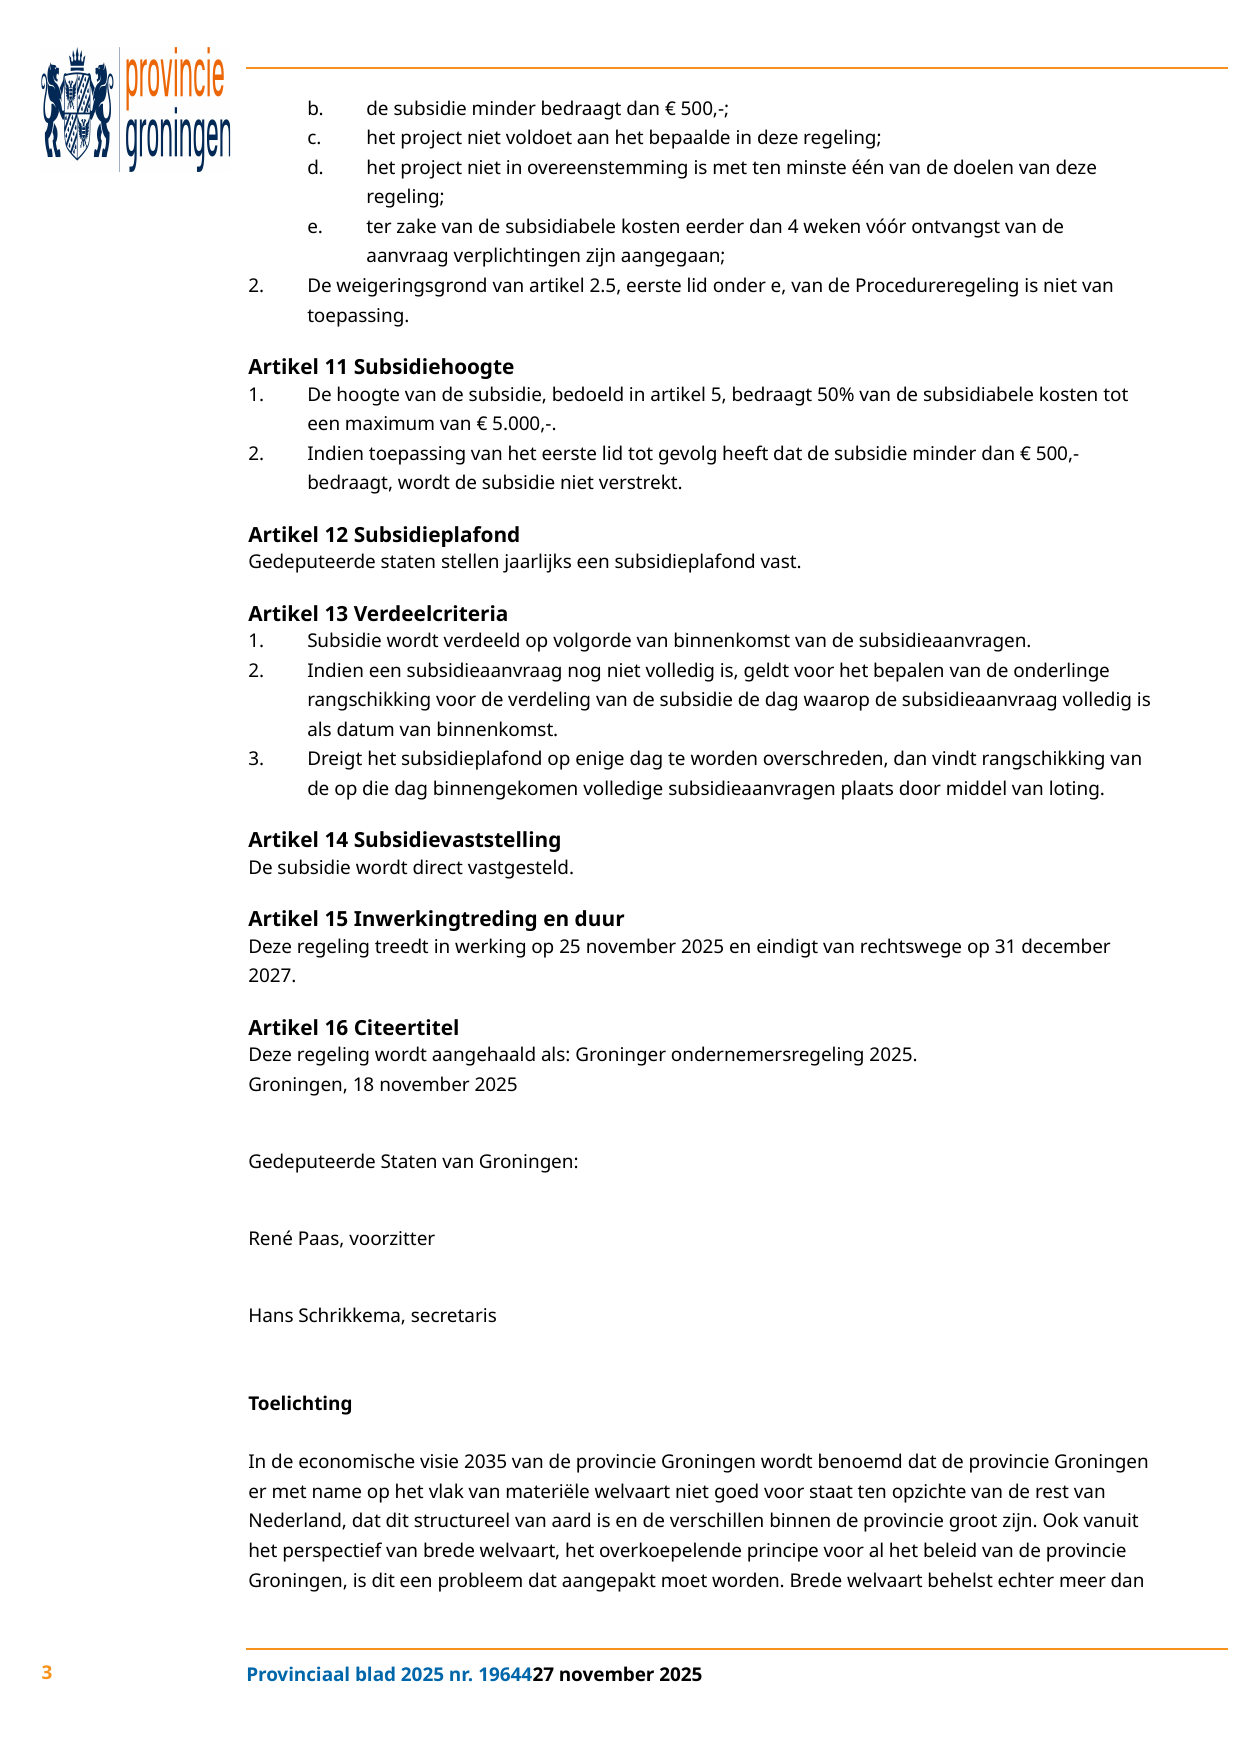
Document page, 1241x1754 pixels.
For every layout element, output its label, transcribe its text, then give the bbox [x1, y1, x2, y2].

list De weigeringsgrond van artikel 2.5, eerste lid onder e, van de Procedureregeling is niet van toepassing. [248, 272, 1152, 328]
list De hoogte van de subsidie, bedoeld in artikel 5, bedraagt 50% van de subsidiabele kosten tot een maximum van € 5.000,-. [248, 381, 1152, 436]
text Artikel 16 Citeertitel [248, 1013, 1152, 1041]
text Hans Schrikkema, secretaris [248, 1302, 1152, 1328]
list Indien toepassing van het eerste lid tot gevolg heeft dat de subsidie minder dan € 500,- bedraagt, wordt de subsidie niet verstrekt. [248, 440, 1152, 495]
list het project niet voldoet aan het bepaalde in deze regeling; [307, 124, 1152, 150]
text In de economische visie 2035 van de provincie Groningen wordt benoemd dat de provincie Groningen er met name op het vlak van materiële welvaart niet goed voor staat ten opzichte van de rest van Nederland, dat dit structureel van aard is en de verschillen binnen de provincie groot zijn. Ook vanuit het perspectief van brede welvaart, het overkoepelende principe voor al het beleid van de provincie Groningen, is dit een probleem dat aangepakt moet worden. Brede welvaart behelst echter meer dan [248, 1448, 1152, 1592]
text Deze regeling treedt in werking op 25 november 2025 en eindigt van rechtswege op 31 december 2027. [248, 933, 1152, 988]
list Dreigt het subsidieplafond op enige dag te worden overschreden, dan vindt rangschikking van de op die dag binnengekomen volledige subsidieaanvragen plaats door middel van loting. [248, 746, 1152, 801]
text Toelichting [248, 1379, 1152, 1419]
list de subsidie minder bedraagt dan € 500,-; [307, 95, 1152, 121]
text De subsidie wordt direct vastgesteld. [248, 854, 1152, 880]
list Subsidie wordt verdeeld op volgorde van binnenkomst van de subsidieaanvragen. [248, 627, 1152, 653]
text Artikel 15 Inwerkingtreding en duur [248, 904, 1152, 933]
list ter zake van de subsidiabele kosten eerder dan 4 weken vóór ontvangst van de aanvraag verplichtingen zijn aangegaan; [307, 213, 1152, 268]
text Gedeputeerde Staten van Groningen: [248, 1148, 1152, 1174]
text Groningen, 18 november 2025 [248, 1071, 1152, 1097]
list het project niet in overeenstemming is met ten minste één van de doelen van deze regeling; [307, 154, 1152, 209]
text René Paas, voorzitter [248, 1225, 1152, 1251]
text Deze regeling wordt aangehaald als: Groninger ondernemersregeling 2025. [248, 1041, 1152, 1067]
text Artikel 13 Verdeelcriteria [248, 599, 1152, 627]
text Artikel 11 Subsidiehoogte [248, 352, 1152, 381]
text Gedeputeerde staten stellen jaarlijks een subsidieplafond vast. [248, 548, 1152, 574]
text Artikel 14 Subsidievaststelling [248, 826, 1152, 854]
picture [41, 47, 231, 172]
list Indien een subsidieaanvraag nog niet volledig is, geldt voor het bepalen van de onderlinge rangschikking voor de verdeling van de subsidie de dag waarop de subsidieaanvraag volledig is als datum van binnenkomst. [248, 657, 1152, 742]
text Artikel 12 Subsidieplafond [248, 520, 1152, 548]
